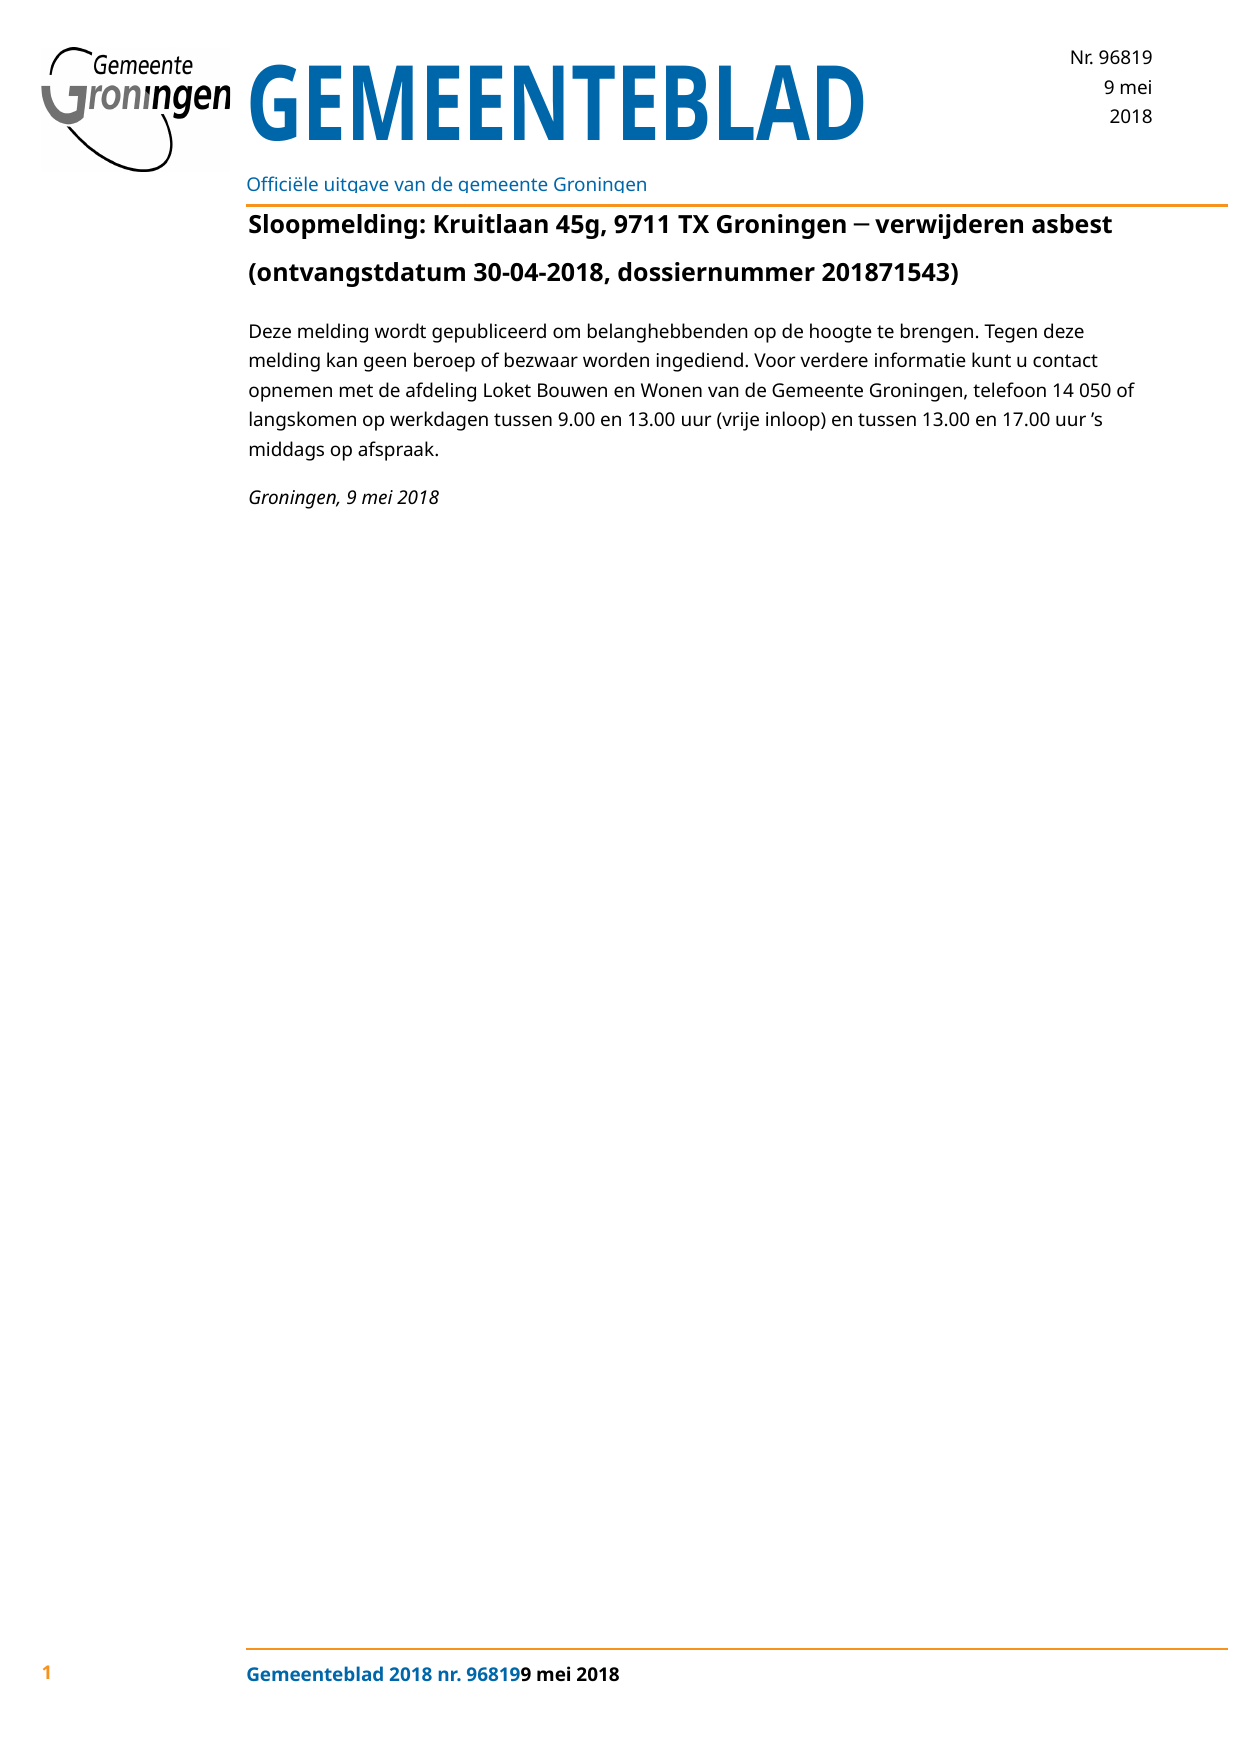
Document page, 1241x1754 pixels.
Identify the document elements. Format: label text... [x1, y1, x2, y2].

picture [41, 47, 231, 172]
text Deze melding wordt gepubliceerd om belanghebbenden op de hoogte te brengen. Tegen deze melding kan geen beroep of bezwaar worden ingediend. Voor verdere informatie kunt u contact opnemen met de afdeling Loket Bouwen en Wonen van de Gemeente Groningen, telefoon 14 050 of langskomen op werkdagen tussen 9.00 en 13.00 uur (vrije inloop) en tussen 13.00 en 17.00 uur ’s middags op afspraak. [248, 318, 1152, 462]
text Sloopmelding: Kruitlaan 45g, 9711 TX Groningen ─ verwijderen asbest (ontvangstdatum 30-04-2018, dossiernummer 201871543) [248, 207, 1152, 288]
text Groningen, 9 mei 2018 [248, 484, 1152, 510]
